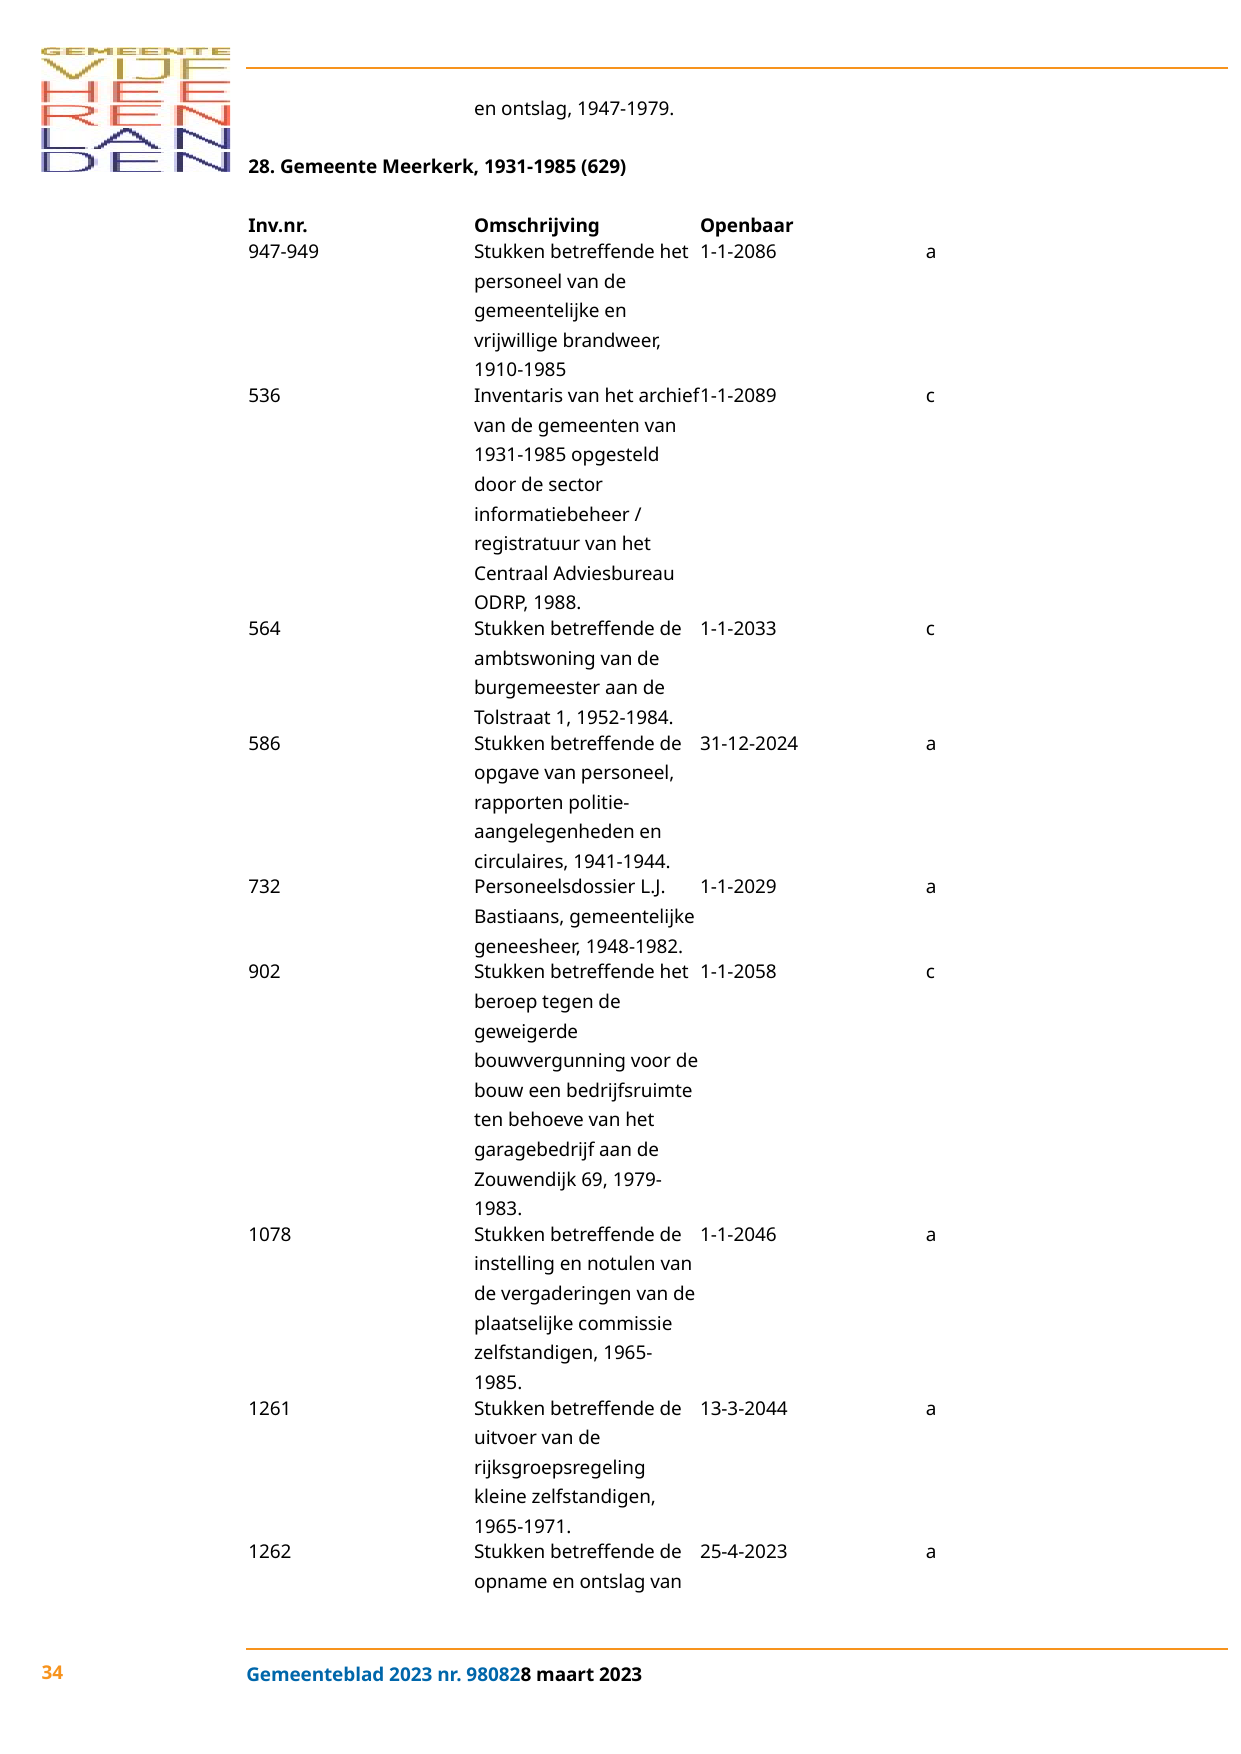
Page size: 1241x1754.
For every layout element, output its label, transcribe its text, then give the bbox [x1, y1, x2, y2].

table_header Openbaar [700, 213, 926, 238]
table_header [926, 213, 1152, 238]
table_cell Inventaris van het archief van de gemeenten van 1931-1985 opgesteld door de sector informatiebeheer / registratuur van het Centraal Adviesbureau ODRP, 1988. [474, 383, 700, 615]
table_cell c [926, 383, 1152, 615]
table_cell 25-4-2023 [700, 1539, 926, 1594]
table_cell 947-949 [248, 238, 474, 382]
table_cell Stukken betreffende de instelling en notulen van de vergaderingen van de plaatselijke commissie zelfstandigen, 1965-1985. [474, 1221, 700, 1395]
table_cell [700, 95, 926, 121]
table_cell Stukken betreffende het beroep tegen de geweigerde bouwvergunning voor de bouw een bedrijfsruimte ten behoeve van het garagebedrijf aan de Zouwendijk 69, 1979-1983. [474, 959, 700, 1221]
table_cell 1-1-2089 [700, 383, 926, 615]
table_cell 1-1-2058 [700, 959, 926, 1221]
table_cell a [926, 1395, 1152, 1539]
table_cell Personeelsdossier L.J. Bastiaans, gemeentelijke geneesheer, 1948-1982. [474, 874, 700, 959]
table_cell 31-12-2024 [700, 730, 926, 874]
table_cell 1261 [248, 1395, 474, 1539]
table_cell Stukken betreffende de opname en ontslag van [474, 1539, 700, 1594]
table_header Omschrijving [474, 213, 700, 238]
table_cell Stukken betreffende het personeel van de gemeentelijke en vrijwillige brandweer, 1910-1985 [474, 238, 700, 382]
table_cell 536 [248, 383, 474, 615]
table_cell 1-1-2029 [700, 874, 926, 959]
table_cell 586 [248, 730, 474, 874]
table_cell [248, 95, 474, 121]
table_cell a [926, 1539, 1152, 1594]
table_cell Stukken betreffende de uitvoer van de rijksgroepsregeling kleine zelfstandigen, 1965-1971. [474, 1395, 700, 1539]
text 28. Gemeente Meerkerk, 1931-1985 (629) [248, 153, 1152, 179]
table_cell c [926, 615, 1152, 730]
table_cell 732 [248, 874, 474, 959]
table_cell Stukken betreffende de ambtswoning van de burgemeester aan de Tolstraat 1, 1952-1984. [474, 615, 700, 730]
table_header Inv.nr. [248, 213, 474, 238]
table_cell 902 [248, 959, 474, 1221]
table_cell 13-3-2044 [700, 1395, 926, 1539]
table_cell 1078 [248, 1221, 474, 1395]
table_cell 1262 [248, 1539, 474, 1594]
table_cell 1-1-2086 [700, 238, 926, 382]
table_cell Stukken betreffende de opgave van personeel, rapporten politie-aangelegenheden en circulaires, 1941-1944. [474, 730, 700, 874]
table_cell a [926, 238, 1152, 382]
table_cell 1-1-2046 [700, 1221, 926, 1395]
table_cell a [926, 874, 1152, 959]
table_cell en ontslag, 1947-1979. [474, 95, 700, 121]
table_cell 1-1-2033 [700, 615, 926, 730]
table_cell 564 [248, 615, 474, 730]
table_cell c [926, 959, 1152, 1221]
table_cell [926, 95, 1152, 121]
picture [41, 47, 231, 172]
table_cell a [926, 1221, 1152, 1395]
table_cell a [926, 730, 1152, 874]
